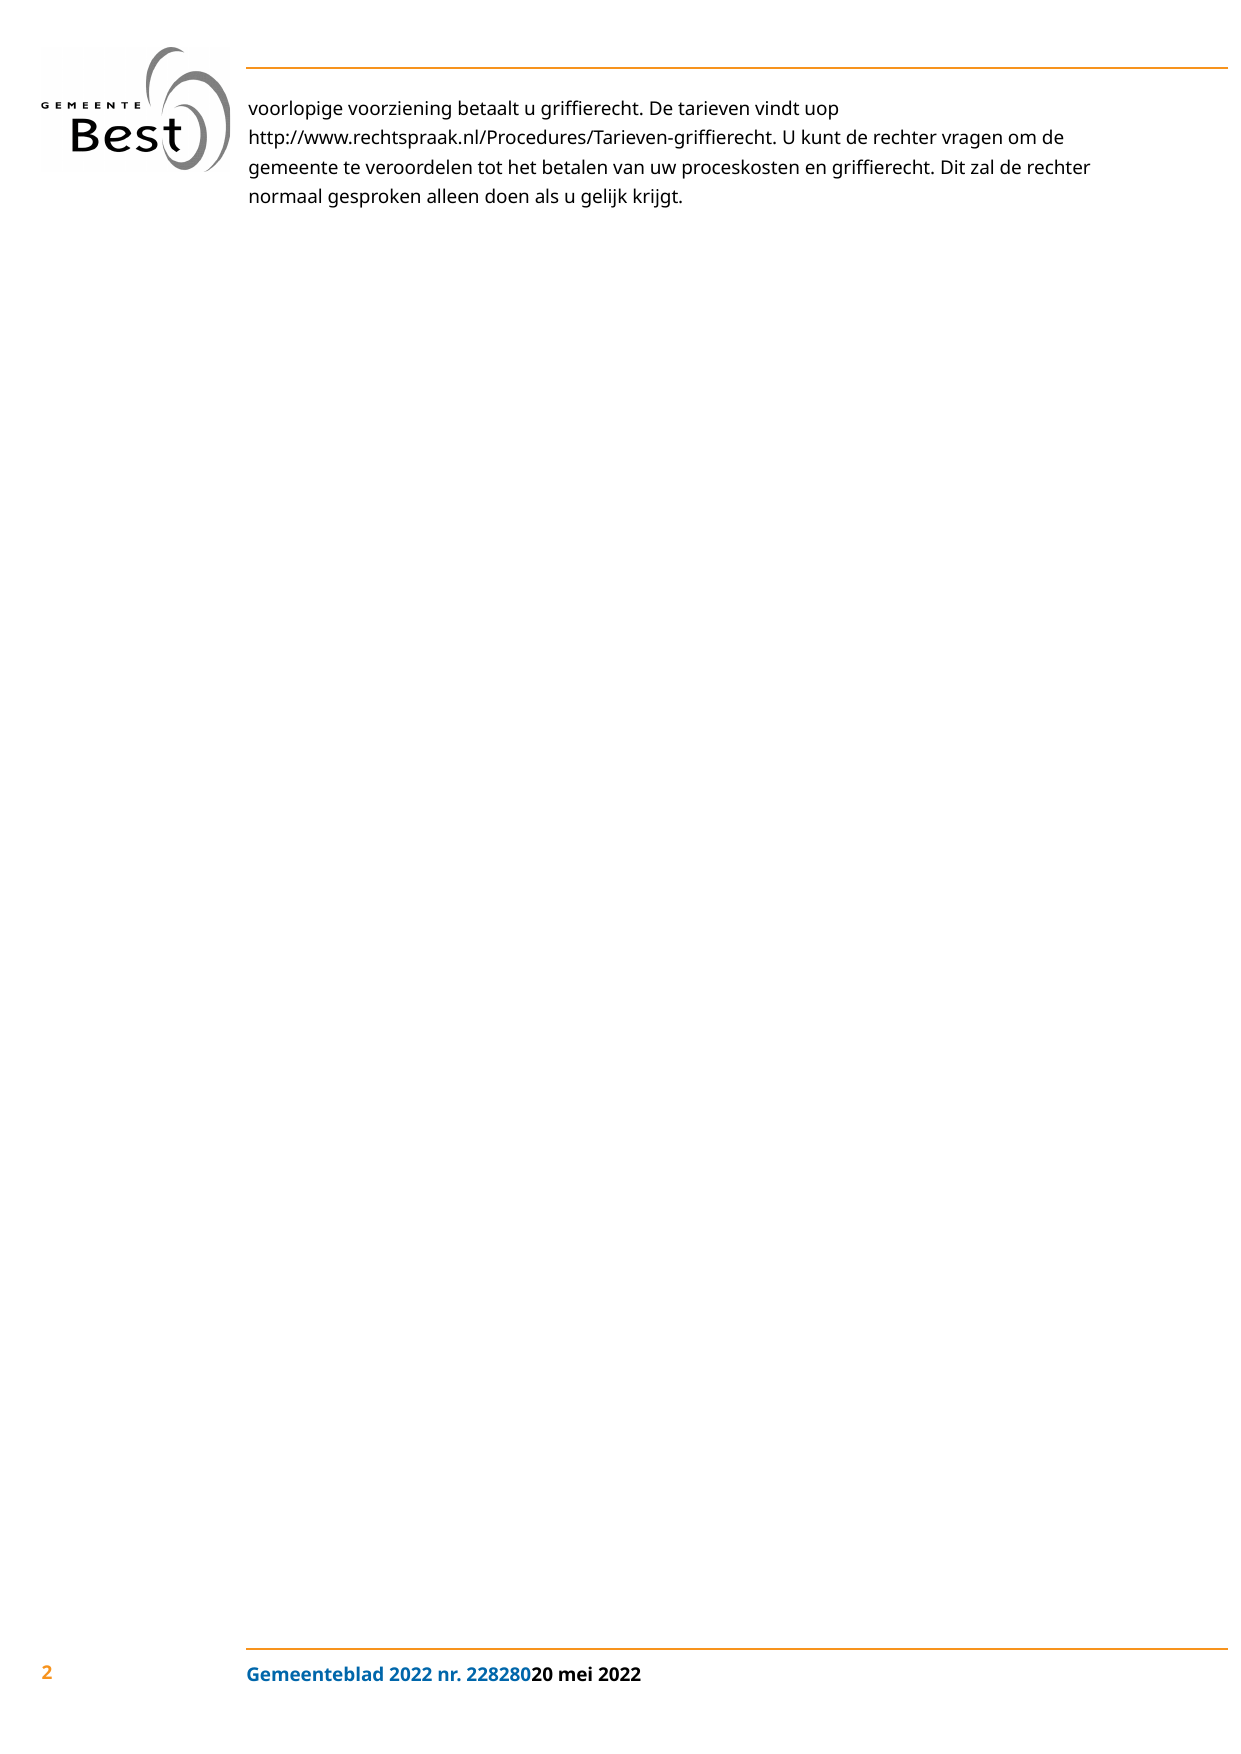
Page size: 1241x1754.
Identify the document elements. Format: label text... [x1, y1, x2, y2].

text voorlopige voorziening betaalt u griffierecht. De tarieven vindt uop http://www.rechtspraak.nl/Procedures/Tarieven-griffierecht. U kunt de rechter vragen om de gemeente te veroordelen tot het betalen van uw proceskosten en griffierecht. Dit zal de rechter normaal gesproken alleen doen als u gelijk krijgt. [248, 95, 1152, 209]
picture [41, 47, 231, 172]
